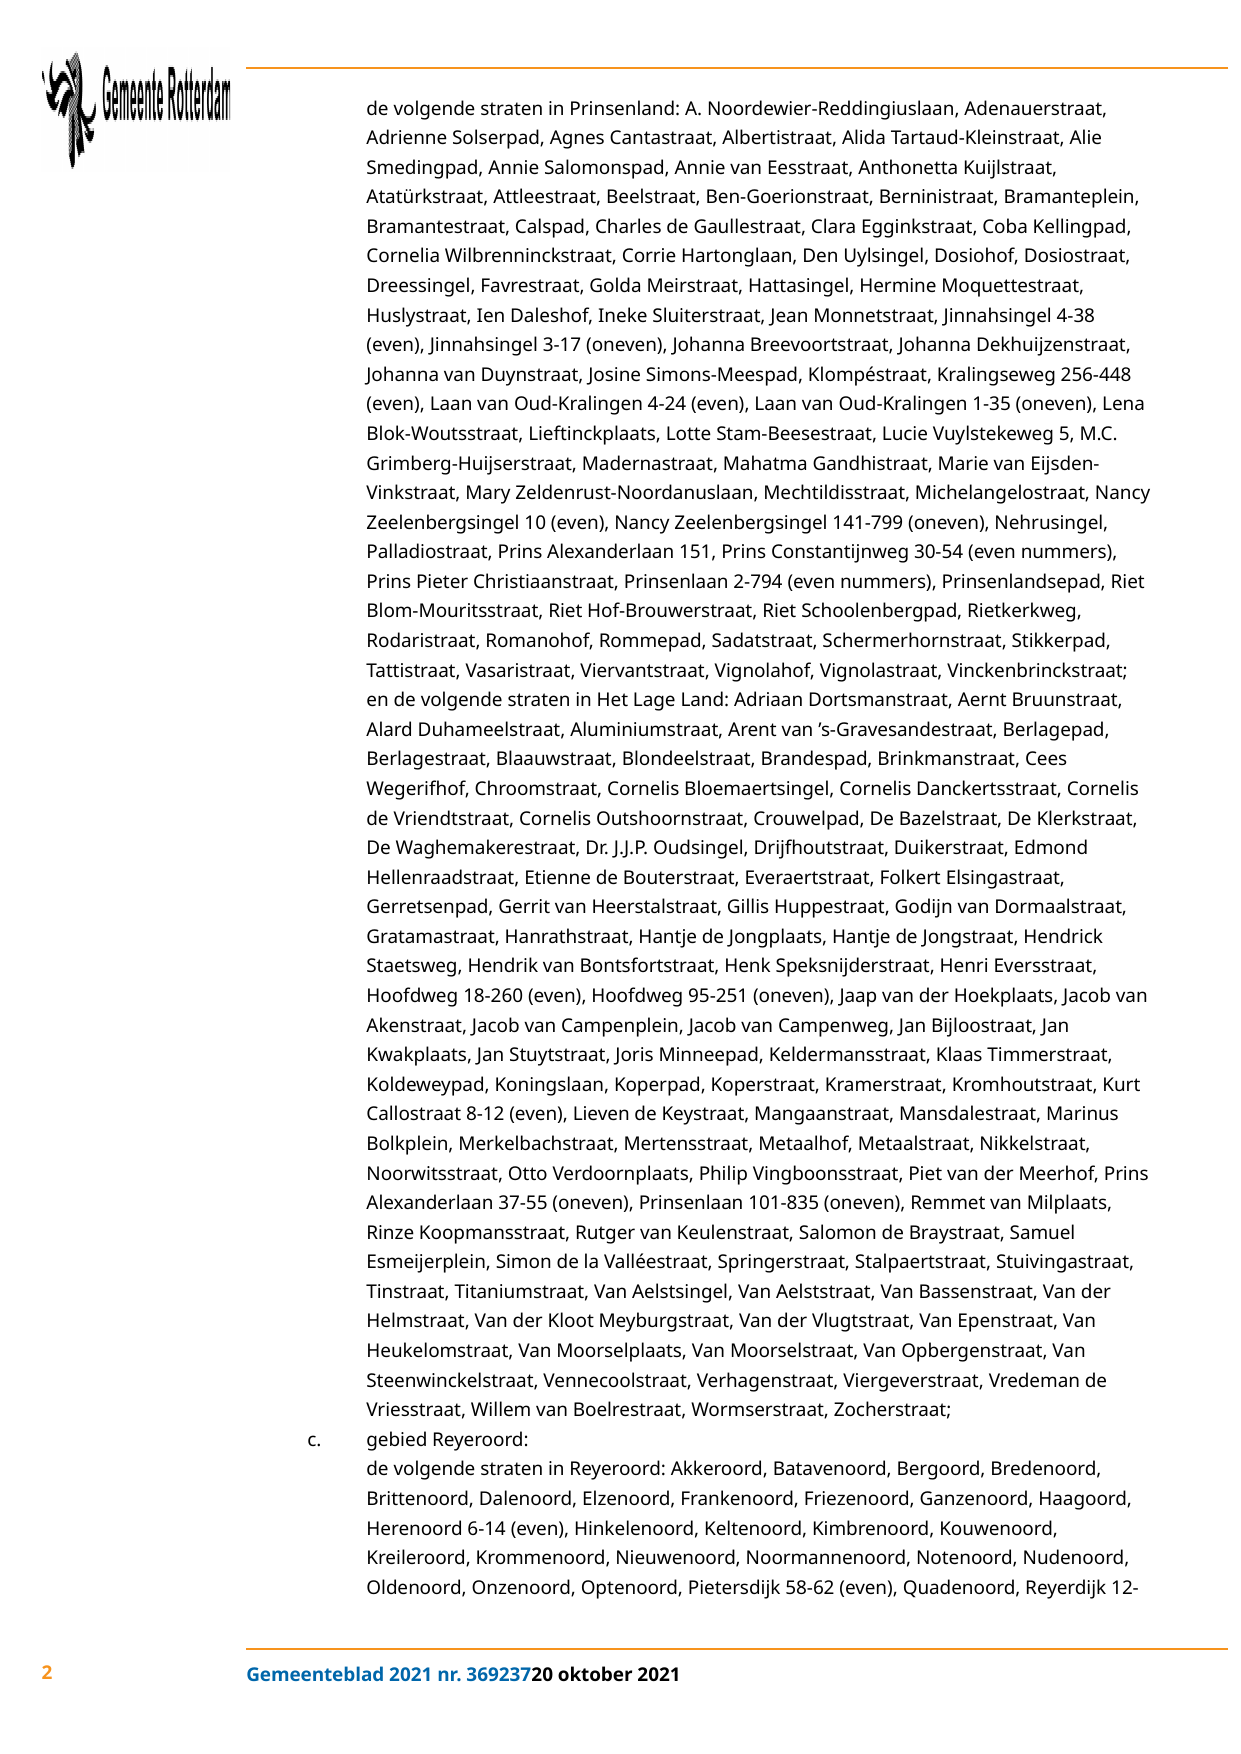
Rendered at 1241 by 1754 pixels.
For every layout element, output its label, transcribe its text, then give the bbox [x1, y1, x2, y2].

list gebied Reyeroord: [307, 1426, 1152, 1452]
picture [41, 47, 231, 172]
list de volgende straten in Prinsenland: A. Noordewier-Reddingiuslaan, Adenauerstraat, Adrienne Solserpad, Agnes Cantastraat, Albertistraat, Alida Tartaud-Kleinstraat, Alie Smedingpad, Annie Salomonspad, Annie van Eesstraat, Anthonetta Kuijlstraat, Atatürkstraat, Attleestraat, Beelstraat, Ben-Goerionstraat, Berninistraat, Bramanteplein, Bramantestraat, Calspad, Charles de Gaullestraat, Clara Egginkstraat, Coba Kellingpad, Cornelia Wilbrenninckstraat, Corrie Hartonglaan, Den Uylsingel, Dosiohof, Dosiostraat, Dreessingel, Favrestraat, Golda Meirstraat, Hattasingel, Hermine Moquettestraat, Huslystraat, Ien Daleshof, Ineke Sluiterstraat, Jean Monnetstraat, Jinnahsingel 4-38 (even), Jinnahsingel 3-17 (oneven), Johanna Breevoortstraat, Johanna Dekhuijzenstraat, Johanna van Duynstraat, Josine Simons-Meespad, Klompéstraat, Kralingseweg 256-448 (even), Laan van Oud-Kralingen 4-24 (even), Laan van Oud-Kralingen 1-35 (oneven), Lena Blok-Woutsstraat, Lieftinckplaats, Lotte Stam-Beesestraat, Lucie Vuylstekeweg 5, M.C. Grimberg-Huijserstraat, Madernastraat, Mahatma Gandhistraat, Marie van Eijsden-Vinkstraat, Mary Zeldenrust-Noordanuslaan, Mechtildisstraat, Michelangelostraat, Nancy Zeelenbergsingel 10 (even), Nancy Zeelenbergsingel 141-799 (oneven), Nehrusingel, Palladiostraat, Prins Alexanderlaan 151, Prins Constantijnweg 30-54 (even nummers), Prins Pieter Christiaanstraat, Prinsenlaan 2-794 (even nummers), Prinsenlandsepad, Riet Blom-Mouritsstraat, Riet Hof-Brouwerstraat, Riet Schoolenbergpad, Rietkerkweg, Rodaristraat, Romanohof, Rommepad, Sadatstraat, Schermerhornstraat, Stikkerpad, Tattistraat, Vasaristraat, Viervantstraat, Vignolahof, Vignolastraat, Vinckenbrinckstraat; [307, 95, 1152, 683]
list en de volgende straten in Het Lage Land: Adriaan Dortsmanstraat, Aernt Bruunstraat, Alard Duhameelstraat, Aluminiumstraat, Arent van ’s-Gravesandestraat, Berlagepad, Berlagestraat, Blaauwstraat, Blondeelstraat, Brandespad, Brinkmanstraat, Cees Wegerifhof, Chroomstraat, Cornelis Bloemaertsingel, Cornelis Danckertsstraat, Cornelis de Vriendtstraat, Cornelis Outshoornstraat, Crouwelpad, De Bazelstraat, De Klerkstraat, De Waghemakerestraat, Dr. J.J.P. Oudsingel, Drijfhoutstraat, Duikerstraat, Edmond Hellenraadstraat, Etienne de Bouterstraat, Everaertstraat, Folkert Elsingastraat, Gerretsenpad, Gerrit van Heerstalstraat, Gillis Huppestraat, Godijn van Dormaalstraat, Gratamastraat, Hanrathstraat, Hantje de Jongplaats, Hantje de Jongstraat, Hendrick Staetsweg, Hendrik van Bontsfortstraat, Henk Speksnijderstraat, Henri Eversstraat, Hoofdweg 18-260 (even), Hoofdweg 95-251 (oneven), Jaap van der Hoekplaats, Jacob van Akenstraat, Jacob van Campenplein, Jacob van Campenweg, Jan Bijloostraat, Jan Kwakplaats, Jan Stuytstraat, Joris Minneepad, Keldermansstraat, Klaas Timmerstraat, Koldeweypad, Koningslaan, Koperpad, Koperstraat, Kramerstraat, Kromhoutstraat, Kurt Callostraat 8-12 (even), Lieven de Keystraat, Mangaanstraat, Mansdalestraat, Marinus Bolkplein, Merkelbachstraat, Mertensstraat, Metaalhof, Metaalstraat, Nikkelstraat, Noorwitsstraat, Otto Verdoornplaats, Philip Vingboonsstraat, Piet van der Meerhof, Prins Alexanderlaan 37-55 (oneven), Prinsenlaan 101-835 (oneven), Remmet van Milplaats, Rinze Koopmansstraat, Rutger van Keulenstraat, Salomon de Braystraat, Samuel Esmeijerplein, Simon de la Valléestraat, Springerstraat, Stalpaertstraat, Stuivingastraat, Tinstraat, Titaniumstraat, Van Aelstsingel, Van Aelststraat, Van Bassenstraat, Van der Helmstraat, Van der Kloot Meyburgstraat, Van der Vlugtstraat, Van Epenstraat, Van Heukelomstraat, Van Moorselplaats, Van Moorselstraat, Van Opbergenstraat, Van Steenwinckelstraat, Vennecoolstraat, Verhagenstraat, Viergeverstraat, Vredeman de Vriesstraat, Willem van Boelrestraat, Wormserstraat, Zocherstraat; [307, 686, 1152, 1422]
list de volgende straten in Reyeroord: Akkeroord, Batavenoord, Bergoord, Bredenoord, Brittenoord, Dalenoord, Elzenoord, Frankenoord, Friezenoord, Ganzenoord, Haagoord, Herenoord 6-14 (even), Hinkelenoord, Keltenoord, Kimbrenoord, Kouwenoord, Kreileroord, Krommenoord, Nieuwenoord, Noormannenoord, Notenoord, Nudenoord, Oldenoord, Onzenoord, Optenoord, Pietersdijk 58-62 (even), Quadenoord, Reyerdijk 12- [307, 1456, 1152, 1600]
